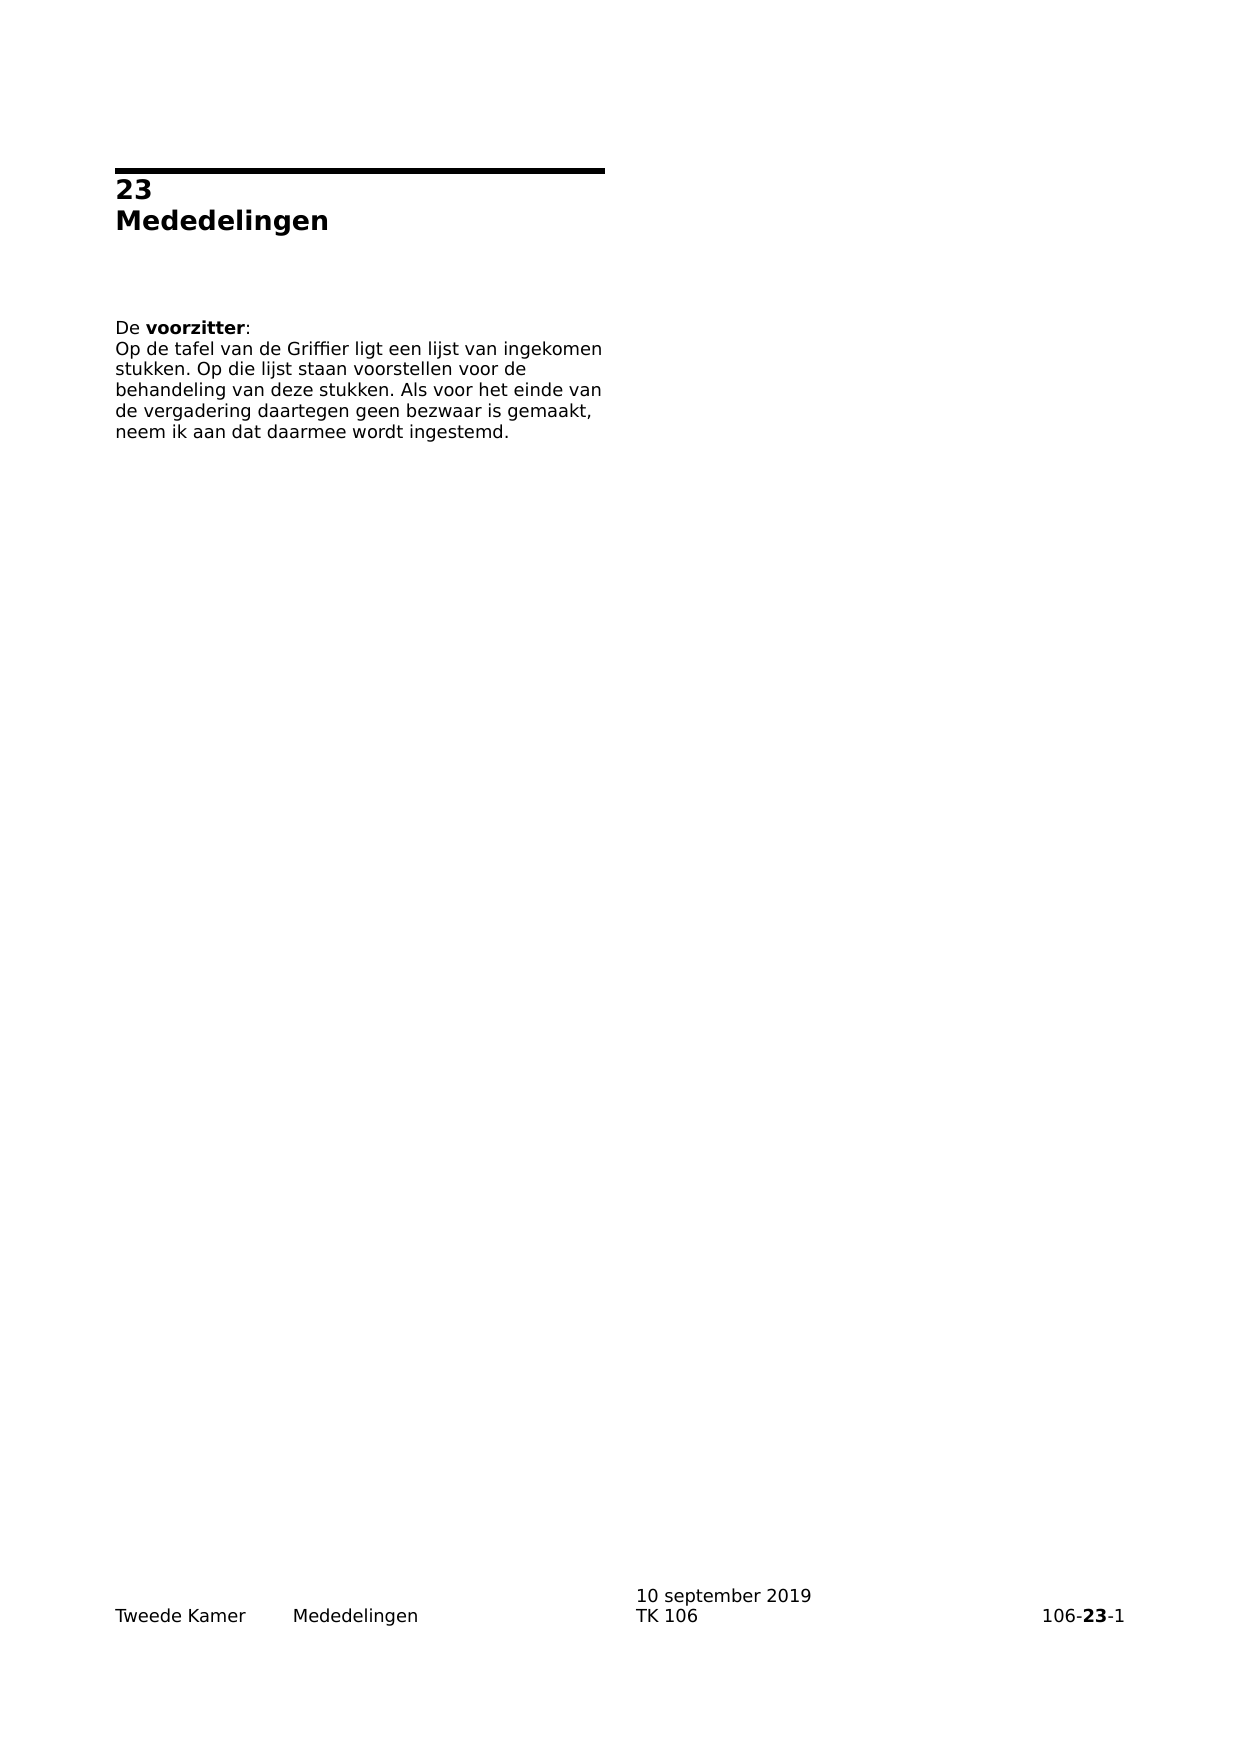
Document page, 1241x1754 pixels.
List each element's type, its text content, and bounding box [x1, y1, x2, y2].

title 23 Mededelingen [115, 174, 605, 237]
text De voorzitter: [115, 318, 605, 338]
text Op de tafel van de Griffier ligt een lijst van ingekomen stukken. Op die lijst staan voorstellen voor de behandeling van deze stukken. Als voor het einde van de vergadering daartegen geen bezwaar is gemaakt, neem ik aan dat daarmee wordt ingestemd. [115, 338, 605, 442]
